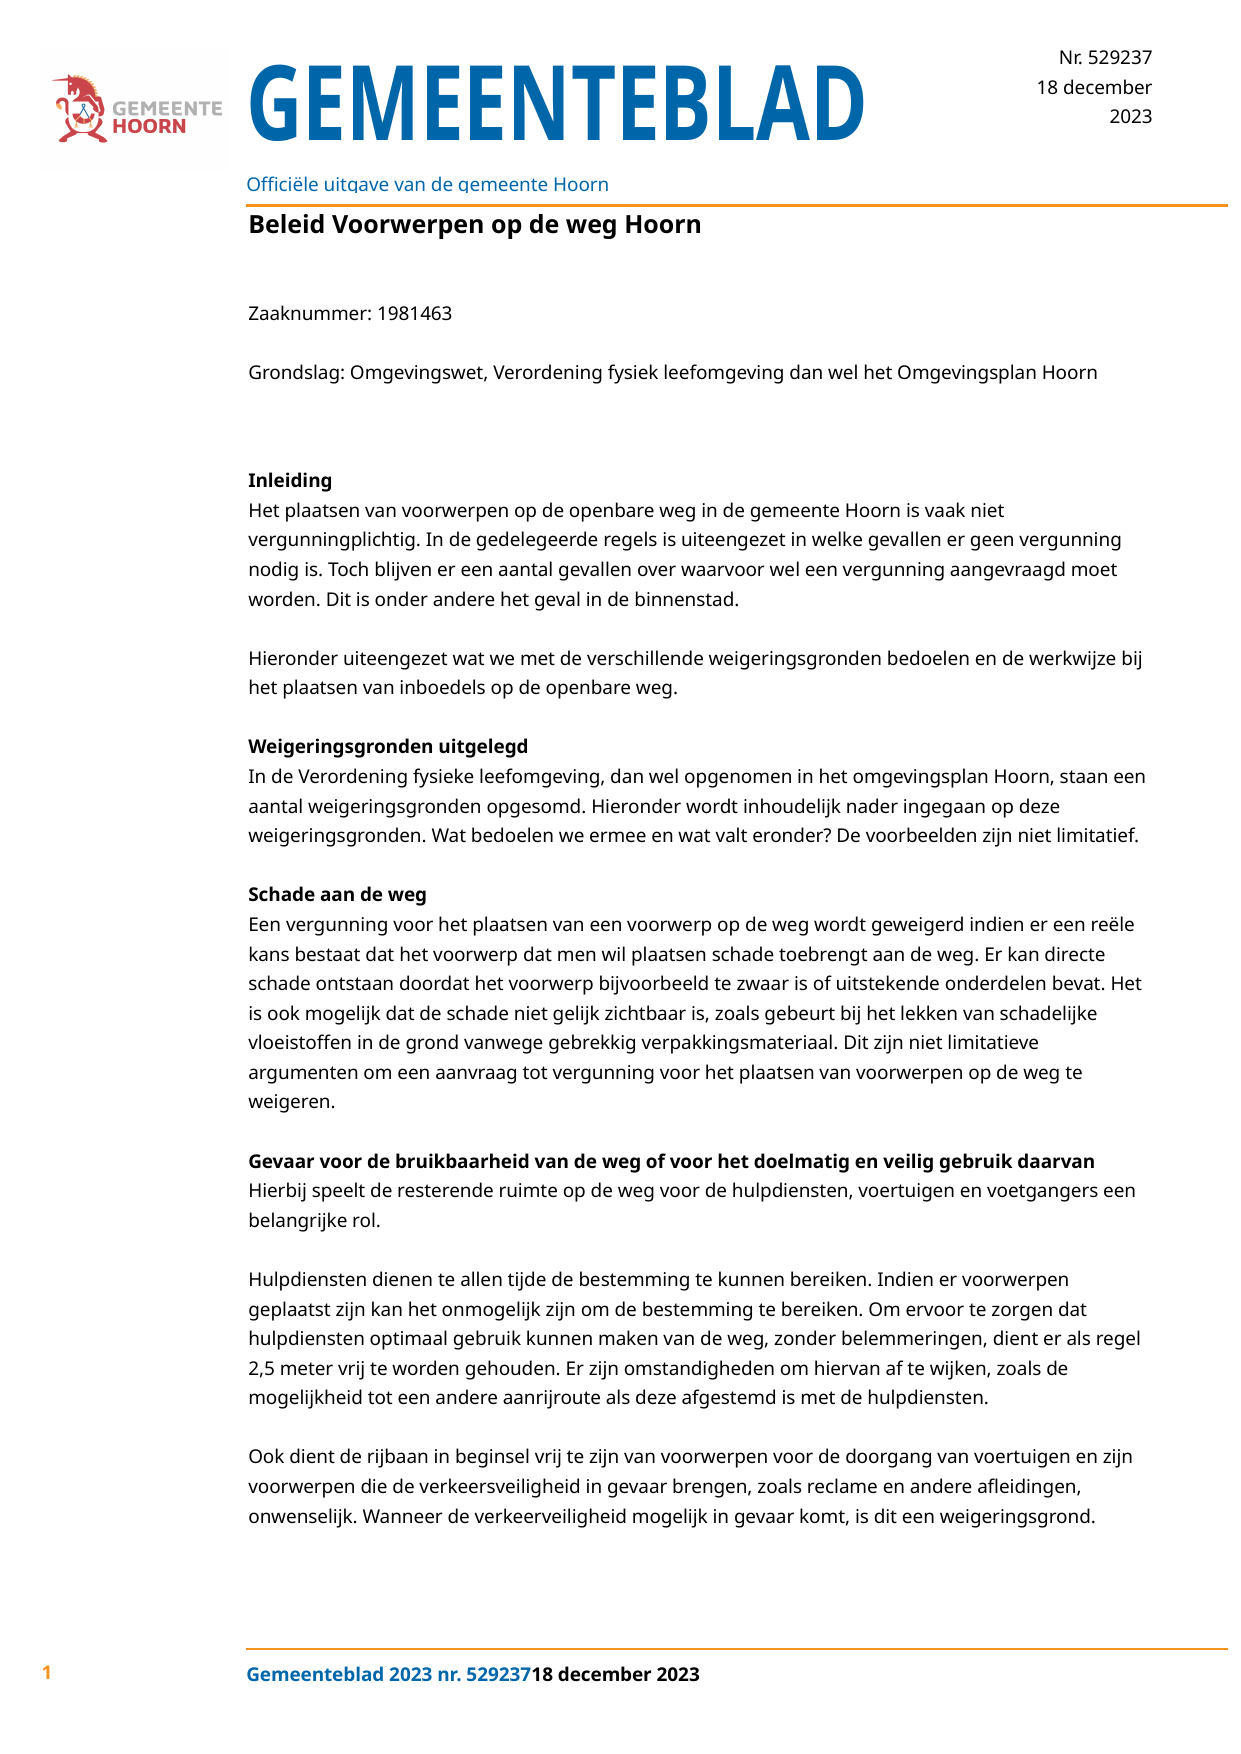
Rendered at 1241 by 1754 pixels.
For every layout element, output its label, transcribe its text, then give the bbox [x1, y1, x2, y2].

text Weigeringsgronden uitgelegd [248, 734, 1152, 759]
text Grondslag: Omgevingswet, Verordening fysiek leefomgeving dan wel het Omgevingsplan Hoorn [248, 359, 1152, 385]
text In de Verordening fysieke leefomgeving, dan wel opgenomen in het omgevingsplan Hoorn, staan een aantal weigeringsgronden opgesomd. Hieronder wordt inhoudelijk nader ingegaan op deze weigeringsgronden. Wat bedoelen we ermee en wat valt eronder? De voorbeelden zijn niet limitatief. [248, 763, 1152, 848]
text Hieronder uiteengezet wat we met de verschillende weigeringsgronden bedoelen en de werkwijze bij het plaatsen van inboedels op de openbare weg. [248, 645, 1152, 700]
text Het plaatsen van voorwerpen op de openbare weg in de gemeente Hoorn is vaak niet vergunningplichtig. In de gedelegeerde regels is uiteengezet in welke gevallen er geen vergunning nodig is. Toch blijven er een aantal gevallen over waarvoor wel een vergunning aangevraagd moet worden. Dit is onder andere het geval in de binnenstad. [248, 497, 1152, 612]
text Zaaknummer: 1981463 [248, 300, 1152, 326]
text Beleid Voorwerpen op de weg Hoorn [248, 207, 1152, 241]
text Ook dient de rijbaan in beginsel vrij te zijn van voorwerpen voor de doorgang van voertuigen en zijn voorwerpen die de verkeersveiligheid in gevaar brengen, zoals reclame en andere afleidingen, onwenselijk. Wanneer de verkeerveiligheid mogelijk in gevaar komt, is dit een weigeringsgrond. [248, 1444, 1152, 1529]
text Hierbij speelt de resterende ruimte op de weg voor de hulpdiensten, voertuigen en voetgangers een belangrijke rol. [248, 1177, 1152, 1233]
picture [41, 47, 231, 172]
text Inleiding [248, 467, 1152, 493]
text Gevaar voor de bruikbaarheid van de weg of voor het doelmatig en veilig gebruik daarvan [248, 1148, 1152, 1174]
text Hulpdiensten dienen te allen tijde de bestemming te kunnen bereiken. Indien er voorwerpen geplaatst zijn kan het onmogelijk zijn om de bestemming te bereiken. Om ervoor te zorgen dat hulpdiensten optimaal gebruik kunnen maken van de weg, zonder belemmeringen, dient er als regel 2,5 meter vrij te worden gehouden. Er zijn omstandigheden om hiervan af te wijken, zoals de mogelijkheid tot een andere aanrijroute als deze afgestemd is met de hulpdiensten. [248, 1266, 1152, 1410]
text Schade aan de weg [248, 882, 1152, 907]
text Een vergunning voor het plaatsen van een voorwerp op de weg wordt geweigerd indien er een reële kans bestaat dat het voorwerp dat men wil plaatsen schade toebrengt aan de weg. Er kan directe schade ontstaan doordat het voorwerp bijvoorbeeld te zwaar is of uitstekende onderdelen bevat. Het is ook mogelijk dat de schade niet gelijk zichtbaar is, zoals gebeurt bij het lekken van schadelijke vloeistoffen in de grond vanwege gebrekkig verpakkingsmateriaal. Dit zijn niet limitatieve argumenten om een aanvraag tot vergunning voor het plaatsen van voorwerpen op de weg te weigeren. [248, 911, 1152, 1114]
